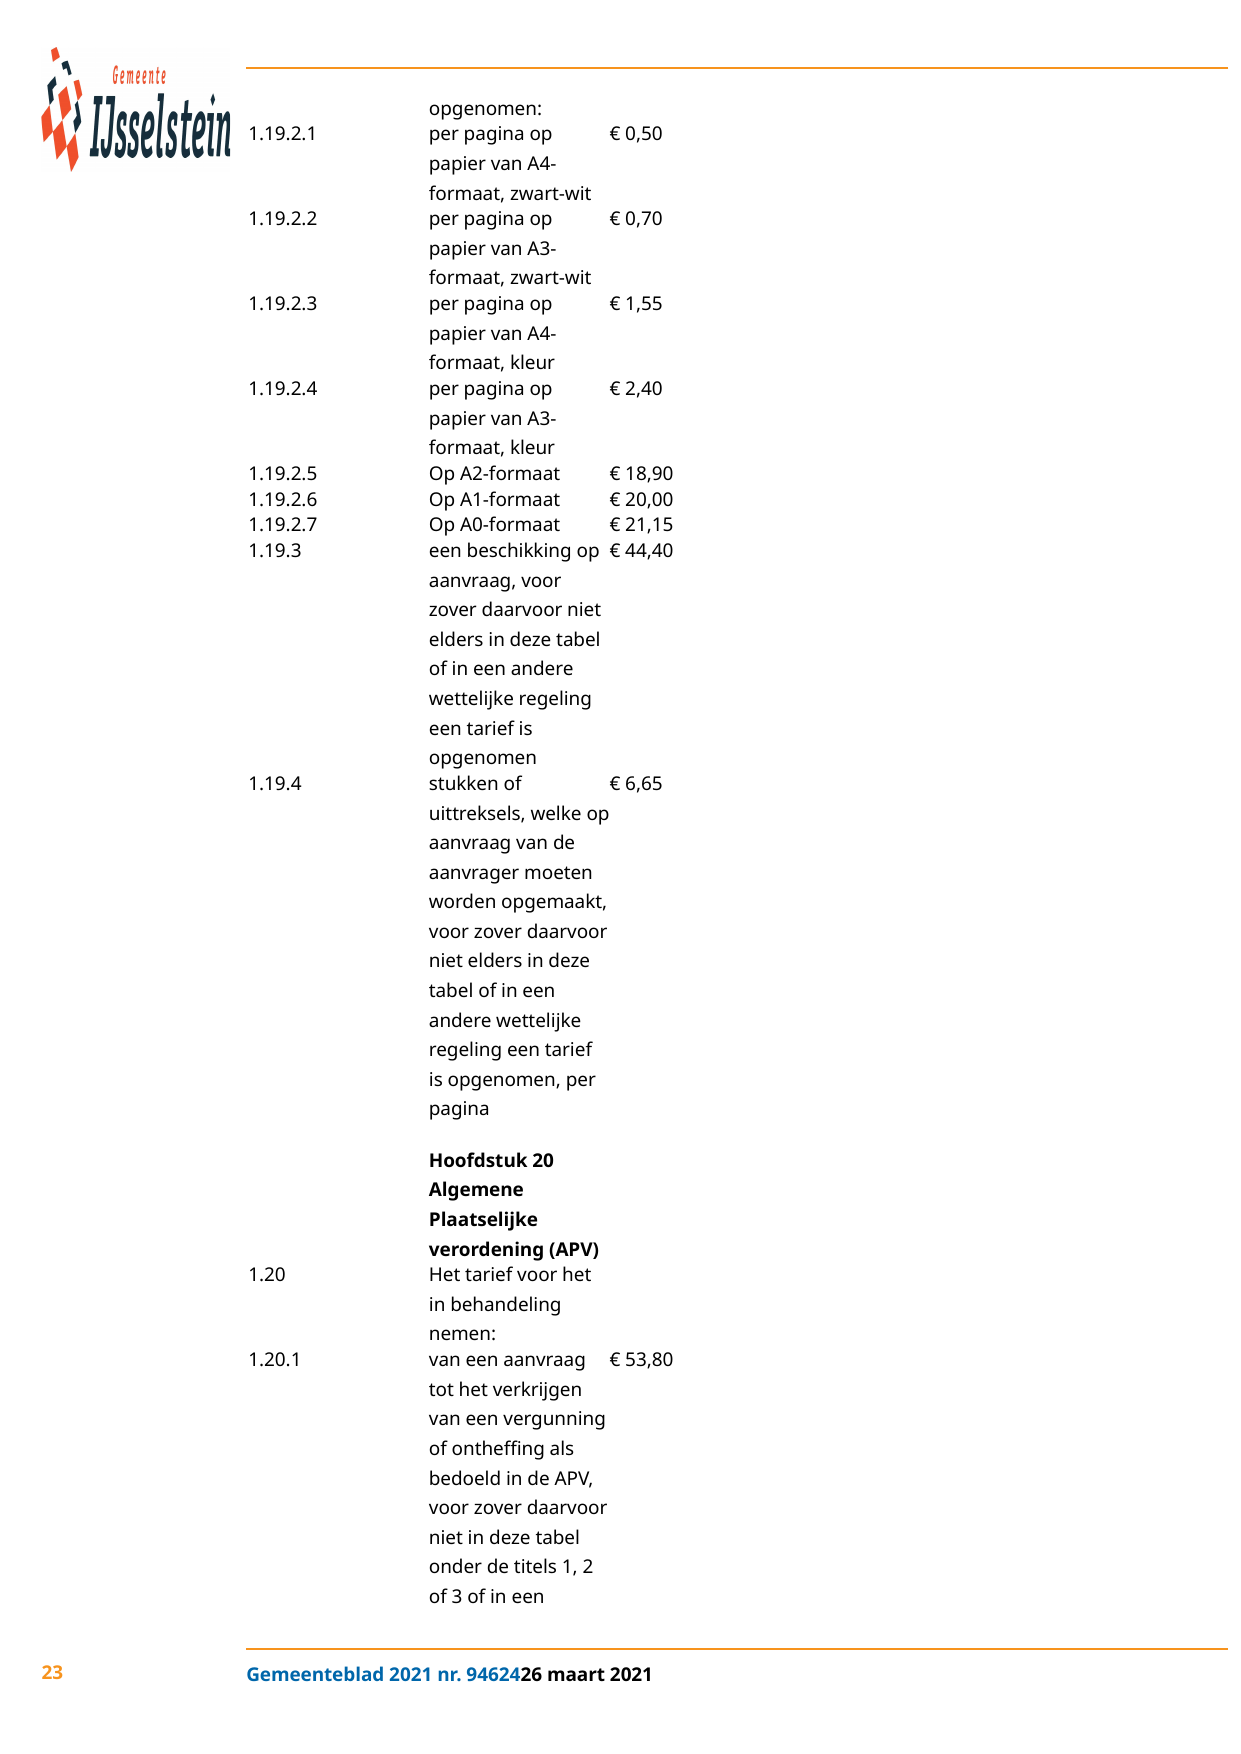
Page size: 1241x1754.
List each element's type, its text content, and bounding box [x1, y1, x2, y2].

table_cell [429, 1121, 609, 1147]
table_cell 1.19.3 [248, 537, 429, 770]
table_cell 1.19.2.6 [248, 486, 429, 512]
table_cell van een aanvraag tot het verkrijgen van een vergunning of ontheffing als bedoeld in de APV, voor zover daarvoor niet in deze tabel onder de titels 1, 2 of 3 of in een [429, 1346, 609, 1609]
picture [41, 47, 231, 172]
table_cell € 0,70 [609, 205, 790, 290]
table_cell € 21,15 [609, 512, 790, 537]
table_cell per pagina op papier van A4-formaat, zwart-wit [429, 121, 609, 205]
table_cell per pagina op papier van A3-formaat, kleur [429, 375, 609, 460]
table_cell [609, 1147, 790, 1261]
table_cell een beschikking op aanvraag, voor zover daarvoor niet elders in deze tabel of in een andere wettelijke regeling een tarief is opgenomen [429, 537, 609, 770]
table_cell Op A1-formaat [429, 486, 609, 512]
table_cell 1.19.2.2 [248, 205, 429, 290]
table_cell 1.19.2.5 [248, 460, 429, 486]
table_cell Het tarief voor het in behandeling nemen: [429, 1261, 609, 1346]
table_cell [609, 1261, 790, 1346]
table_cell Hoofdstuk 20 Algemene Plaatselijke verordening (APV) [429, 1147, 609, 1261]
table_cell 1.19.2.7 [248, 512, 429, 537]
table_cell per pagina op papier van A3-formaat, zwart-wit [429, 205, 609, 290]
table_cell opgenomen: [429, 95, 609, 121]
table_cell € 44,40 [609, 537, 790, 770]
table_cell € 1,55 [609, 290, 790, 375]
table_cell 1.19.2.3 [248, 290, 429, 375]
table_cell Op A2-formaat [429, 460, 609, 486]
table_cell € 2,40 [609, 375, 790, 460]
table_cell 1.20 [248, 1261, 429, 1346]
table_cell Op A0-formaat [429, 512, 609, 537]
table_cell € 0,50 [609, 121, 790, 205]
table_cell € 6,65 [609, 770, 790, 1121]
table_cell € 53,80 [609, 1346, 790, 1609]
table_cell [609, 1121, 790, 1147]
table_cell [609, 95, 790, 121]
table_cell per pagina op papier van A4-formaat, kleur [429, 290, 609, 375]
table_cell 1.20.1 [248, 1346, 429, 1609]
table_cell € 18,90 [609, 460, 790, 486]
table_cell € 20,00 [609, 486, 790, 512]
table_cell [248, 1147, 429, 1261]
table_cell [248, 1121, 429, 1147]
table_cell stukken of uittreksels, welke op aanvraag van de aanvrager moeten worden opgemaakt, voor zover daarvoor niet elders in deze tabel of in een andere wettelijke regeling een tarief is opgenomen, per pagina [429, 770, 609, 1121]
table_cell 1.19.2.4 [248, 375, 429, 460]
table_cell 1.19.2.1 [248, 121, 429, 205]
table_cell 1.19.4 [248, 770, 429, 1121]
table_cell [248, 95, 429, 121]
